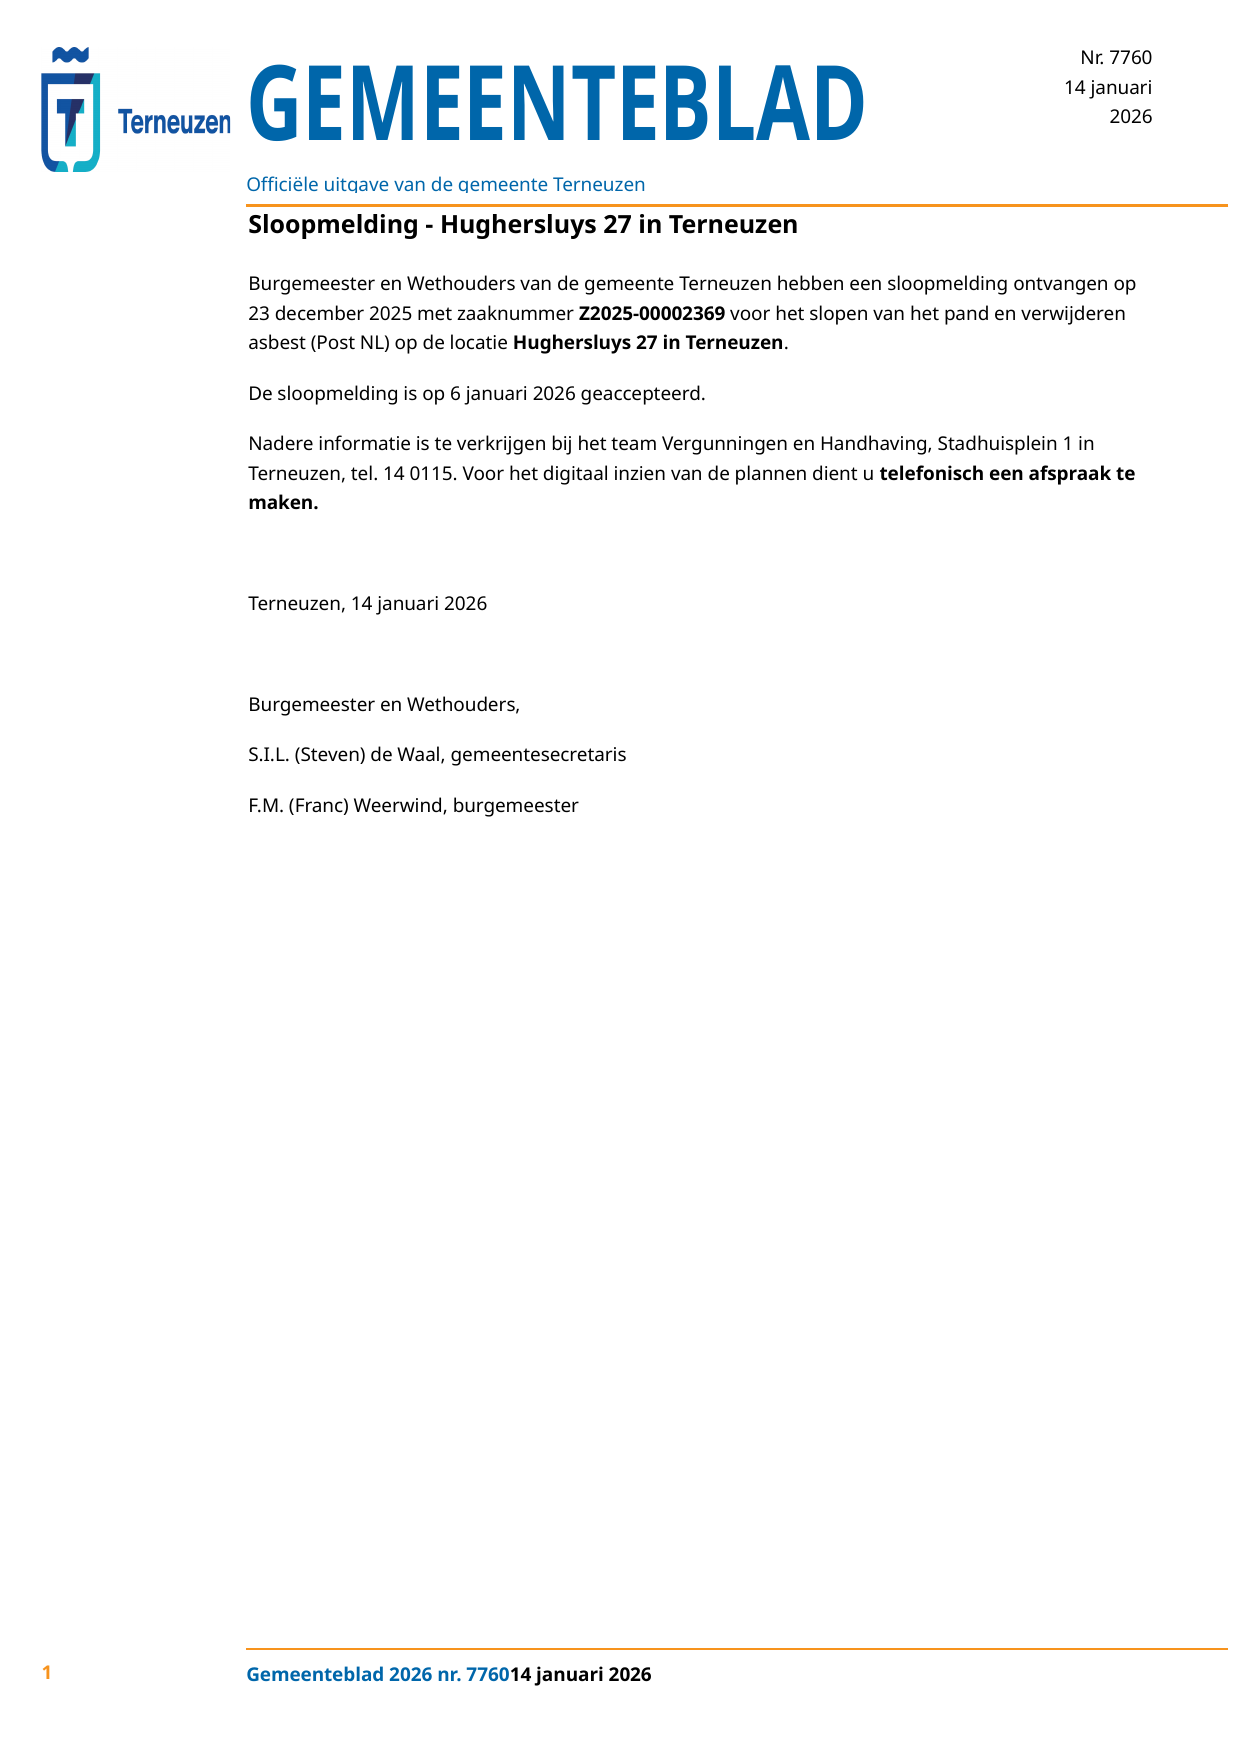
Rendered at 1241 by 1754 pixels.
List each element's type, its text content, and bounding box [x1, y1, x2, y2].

text Burgemeester en Wethouders, [248, 691, 1152, 717]
picture [41, 47, 231, 172]
text Nadere informatie is te verkrijgen bij het team Vergunningen en Handhaving, Stadhuisplein 1 in Terneuzen, tel. 14 0115. Voor het digitaal inzien van de plannen dient u telefonisch een afspraak te maken. [248, 430, 1152, 515]
text Terneuzen, 14 januari 2026 [248, 590, 1152, 616]
text S.I.L. (Steven) de Waal, gemeentesecretaris [248, 742, 1152, 767]
text De sloopmelding is op 6 januari 2026 geaccepteerd. [248, 380, 1152, 406]
text Sloopmelding - Hughersluys 27 in Terneuzen [248, 207, 1152, 241]
text F.M. (Franc) Weerwind, burgemeester [248, 792, 1152, 818]
text Burgemeester en Wethouders van de gemeente Terneuzen hebben een sloopmelding ontvangen op 23 december 2025 met zaaknummer Z2025-00002369 voor het slopen van het pand en verwijderen asbest (Post NL) op de locatie Hughersluys 27 in Terneuzen. [248, 270, 1152, 355]
